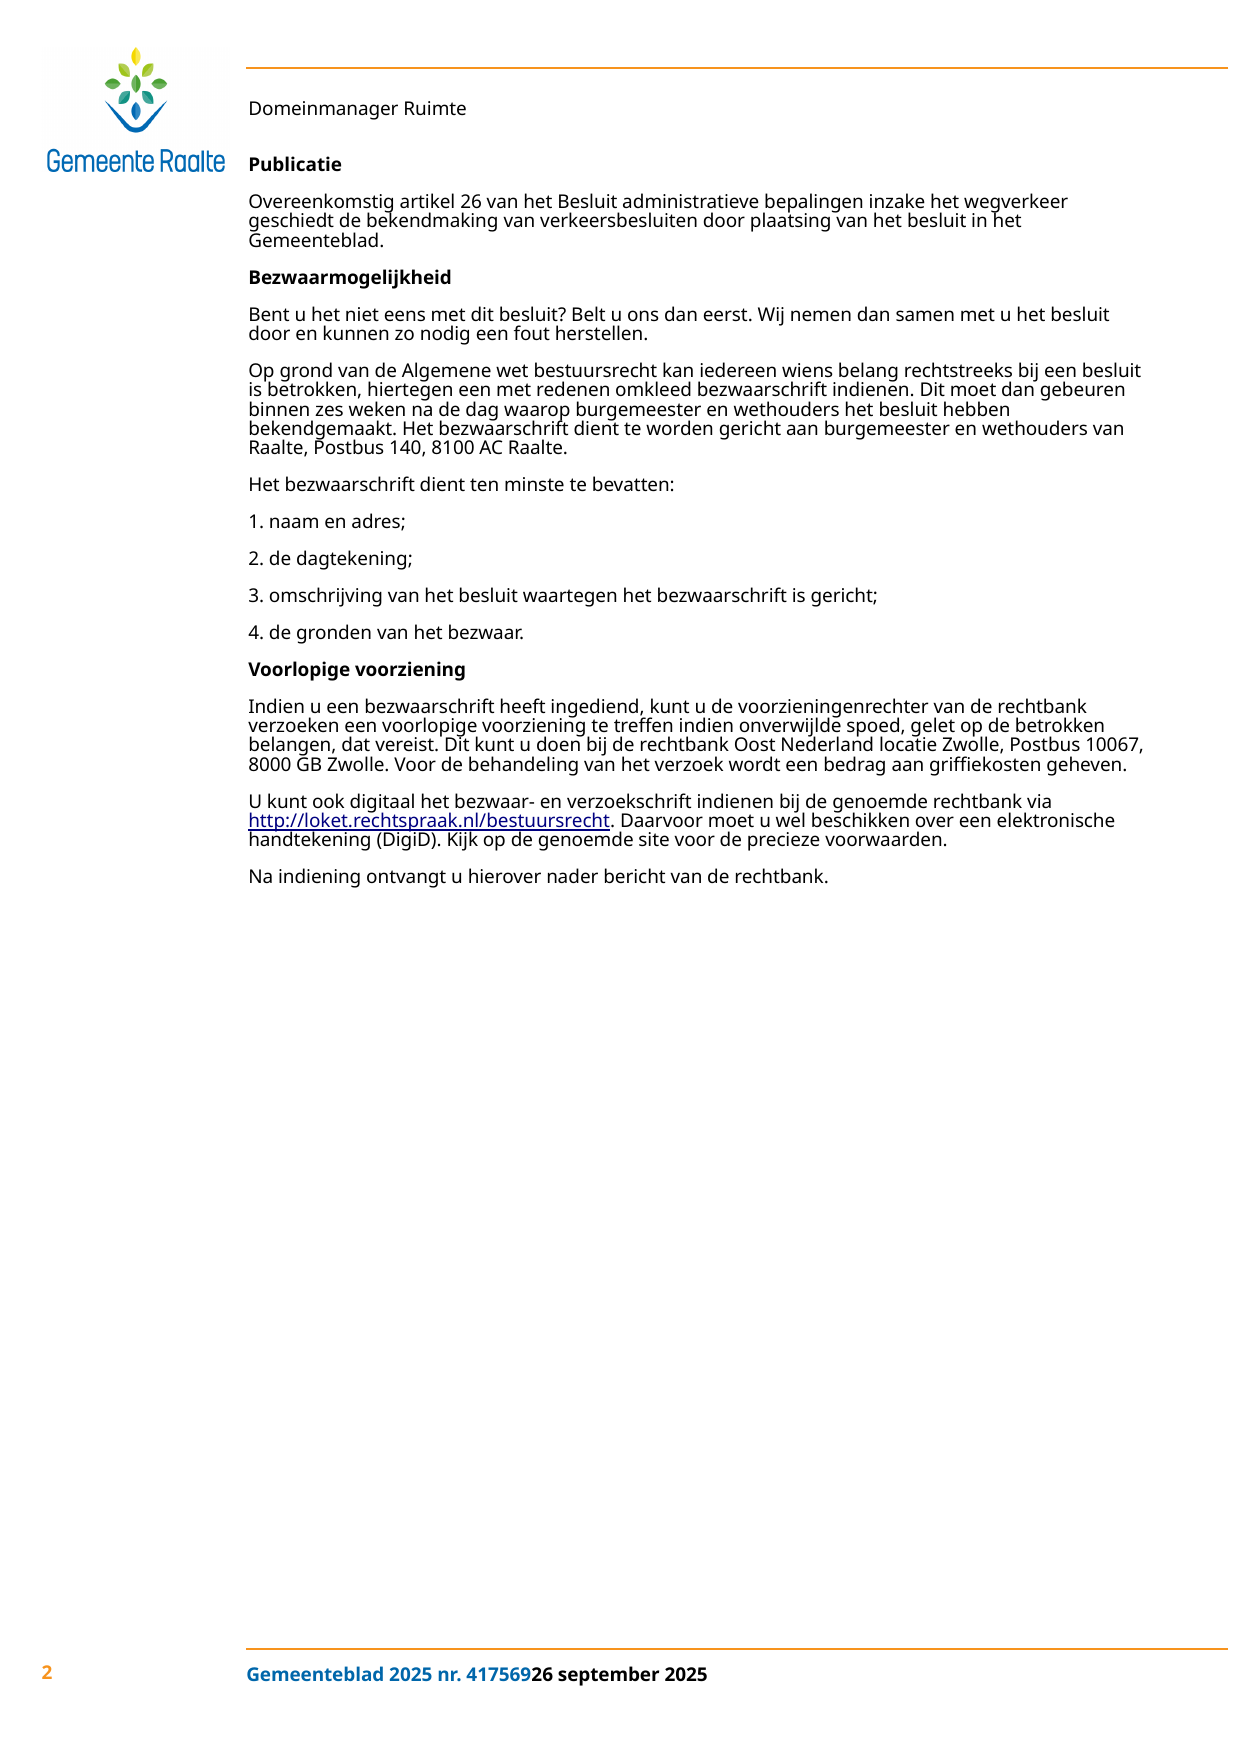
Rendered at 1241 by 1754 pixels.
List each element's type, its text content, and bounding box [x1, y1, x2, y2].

text Op grond van de Algemene wet bestuursrecht kan iedereen wiens belang rechtstreeks bij een besluit is betrokken, hiertegen een met redenen omkleed bezwaarschrift indienen. Dit moet dan gebeuren binnen zes weken na de dag waarop burgemeester en wethouders het besluit hebben bekendgemaakt. Het bezwaarschrift dient te worden gericht aan burgemeester en wethouders van Raalte, Postbus 140, 8100 AC Raalte. [248, 362, 1152, 458]
text U kunt ook digitaal het bezwaar- en verzoekschrift indienen bij de genoemde rechtbank via http://loket.rechtspraak.nl/bestuursrecht. Daarvoor moet u wel beschikken over een elektronische handtekening (DigiD). Kijk op de genoemde site voor de precieze voorwaarden. [248, 793, 1152, 851]
text Bezwaarmogelijkheid [248, 269, 1152, 288]
text Na indiening ontvangt u hierover nader bericht van de rechtbank. [248, 868, 1152, 887]
text 4. de gronden van het bezwaar. [248, 624, 1152, 643]
text 1. naam en adres; [248, 513, 1152, 532]
text Domeinmanager Ruimte [248, 95, 1152, 121]
text 2. de dagtekening; [248, 550, 1152, 569]
text Het bezwaarschrift dient ten minste te bevatten: [248, 476, 1152, 495]
text 3. omschrijving van het besluit waartegen het bezwaarschrift is gericht; [248, 587, 1152, 606]
text Indien u een bezwaarschrift heeft ingediend, kunt u de voorzieningenrechter van de rechtbank verzoeken een voorlopige voorziening te treffen indien onverwijlde spoed, gelet op de betrokken belangen, dat vereist. Dit kunt u doen bij de rechtbank Oost Nederland locatie Zwolle, Postbus 10067, 8000 GB Zwolle. Voor de behandeling van het verzoek wordt een bedrag aan griffiekosten geheven. [248, 698, 1152, 775]
text Bent u het niet eens met dit besluit? Belt u ons dan eerst. Wij nemen dan samen met u het besluit door en kunnen zo nodig een fout herstellen. [248, 306, 1152, 344]
picture [41, 47, 231, 172]
text Overeenkomstig artikel 26 van het Besluit administratieve bepalingen inzake het wegverkeer geschiedt de bekendmaking van verkeersbesluiten door plaatsing van het besluit in het Gemeenteblad. [248, 193, 1152, 251]
text Voorlopige voorziening [248, 661, 1152, 680]
text Publicatie [248, 156, 1152, 176]
